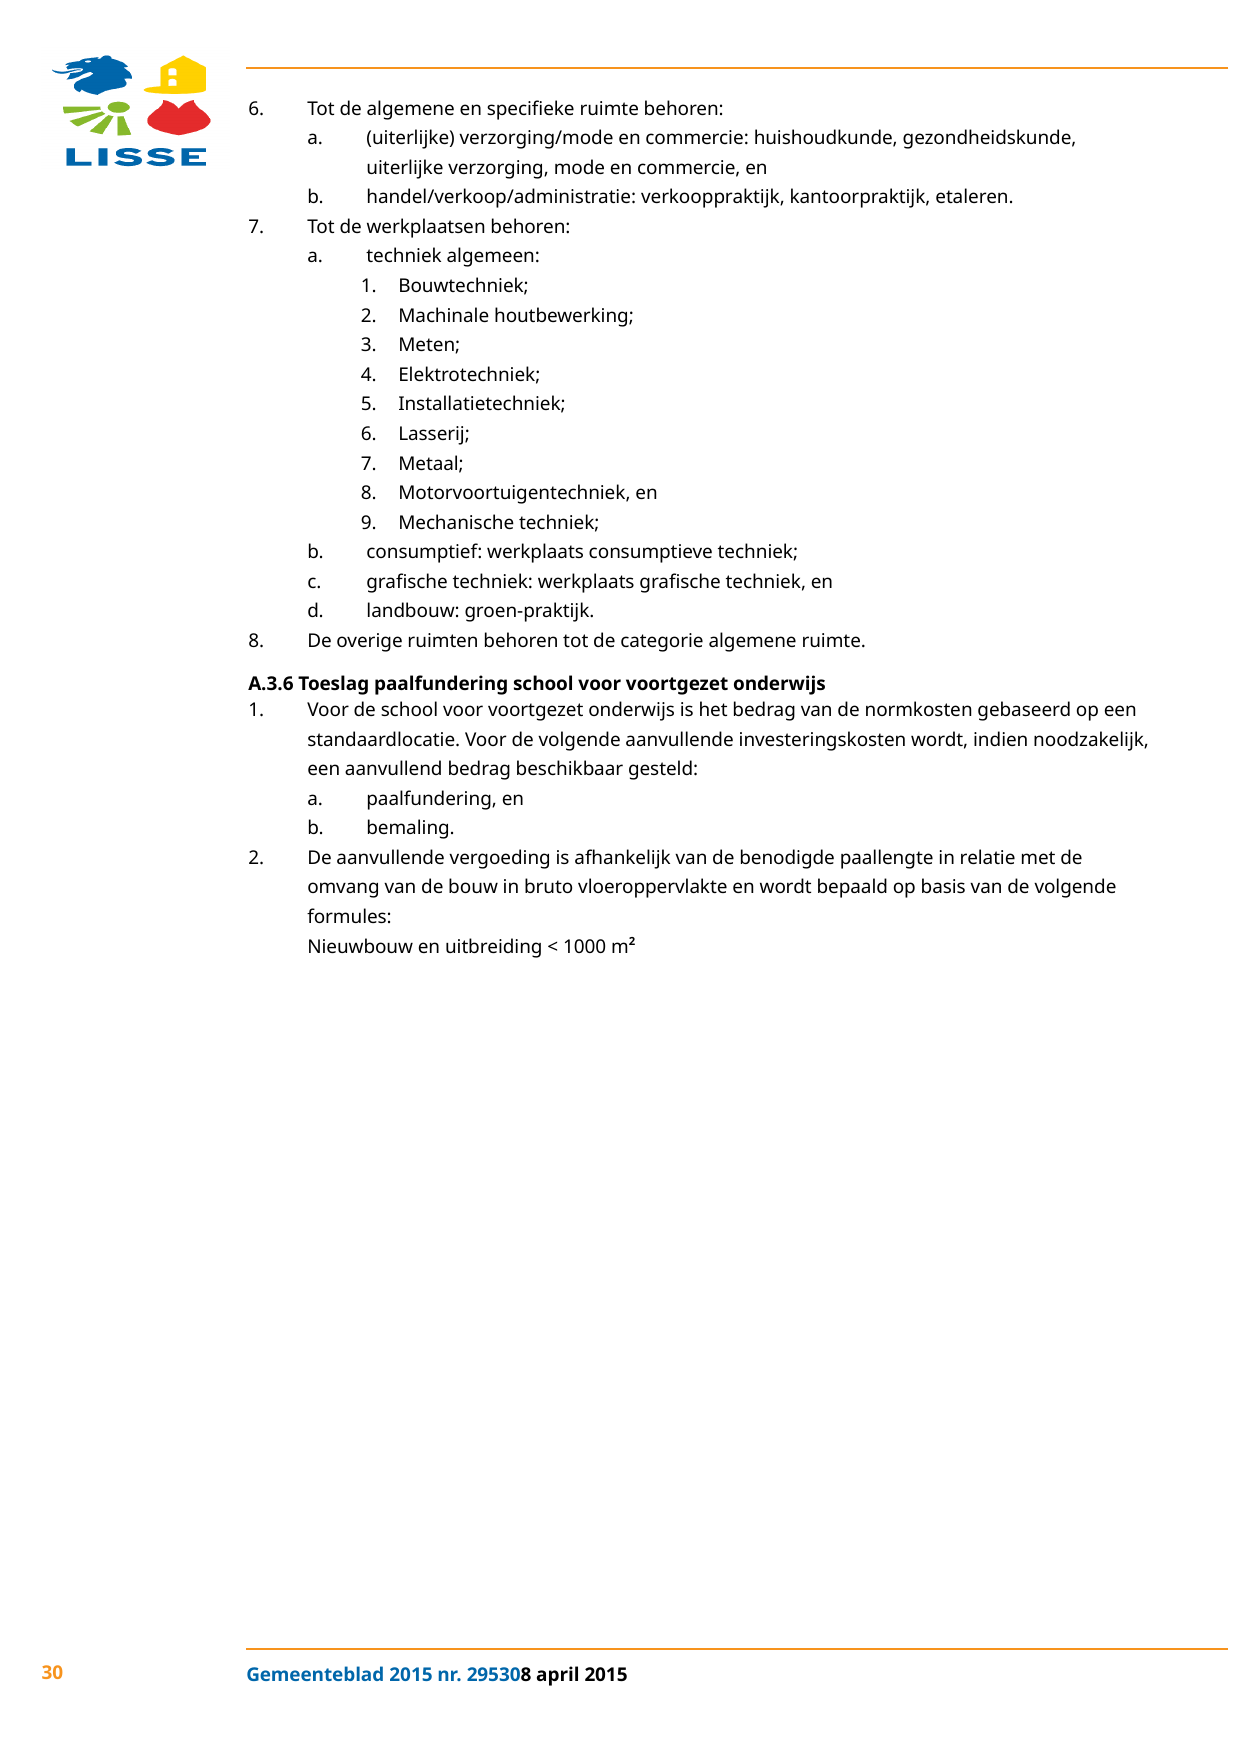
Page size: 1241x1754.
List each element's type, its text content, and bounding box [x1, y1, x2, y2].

list consumptief: werkplaats consumptieve techniek; [307, 538, 1152, 564]
list landbouw: groen-praktijk. [307, 598, 1152, 623]
list bemaling. [307, 814, 1152, 840]
list Voor de school voor voortgezet onderwijs is het bedrag van de normkosten gebaseerd op een standaardlocatie. Voor de volgende aanvullende investeringskosten wordt, indien noodzakelijk, een aanvullend bedrag beschikbaar gesteld: [248, 696, 1152, 781]
list Tot de algemene en specifieke ruimte behoren: [248, 95, 1152, 121]
list techniek algemeen: [307, 243, 1152, 268]
list Metaal; [361, 450, 1152, 476]
list De overige ruimten behoren tot de categorie algemene ruimte. [248, 627, 1152, 653]
list handel/verkoop/administratie: verkooppraktijk, kantoorpraktijk, etaleren. [307, 183, 1152, 209]
list Tot de werkplaatsen behoren: [248, 213, 1152, 239]
list paalfundering, en [307, 785, 1152, 811]
list De aanvullende vergoeding is afhankelijk van de benodigde paallengte in relatie met de omvang van de bouw in bruto vloeroppervlakte en wordt bepaald op basis van de volgende formules: [248, 844, 1152, 929]
list Lasserij; [361, 420, 1152, 446]
list Motorvoortuigentechniek, en [361, 479, 1152, 505]
list Meten; [361, 331, 1152, 357]
list (uiterlijke) verzorging/mode en commercie: huishoudkunde, gezondheidskunde, uiterlijke verzorging, mode en commercie, en [307, 124, 1152, 180]
text A.3.6 Toeslag paalfundering school voor voortgezet onderwijs [248, 670, 1152, 696]
list Machinale houtbewerking; [361, 302, 1152, 328]
list grafische techniek: werkplaats grafische techniek, en [307, 568, 1152, 594]
list Installatietechniek; [361, 391, 1152, 416]
list Bouwtechniek; [361, 272, 1152, 298]
list Elektrotechniek; [361, 361, 1152, 387]
picture [41, 47, 231, 172]
list Mechanische techniek; [361, 509, 1152, 535]
list Nieuwbouw en uitbreiding < 1000 m2 [248, 933, 1152, 958]
